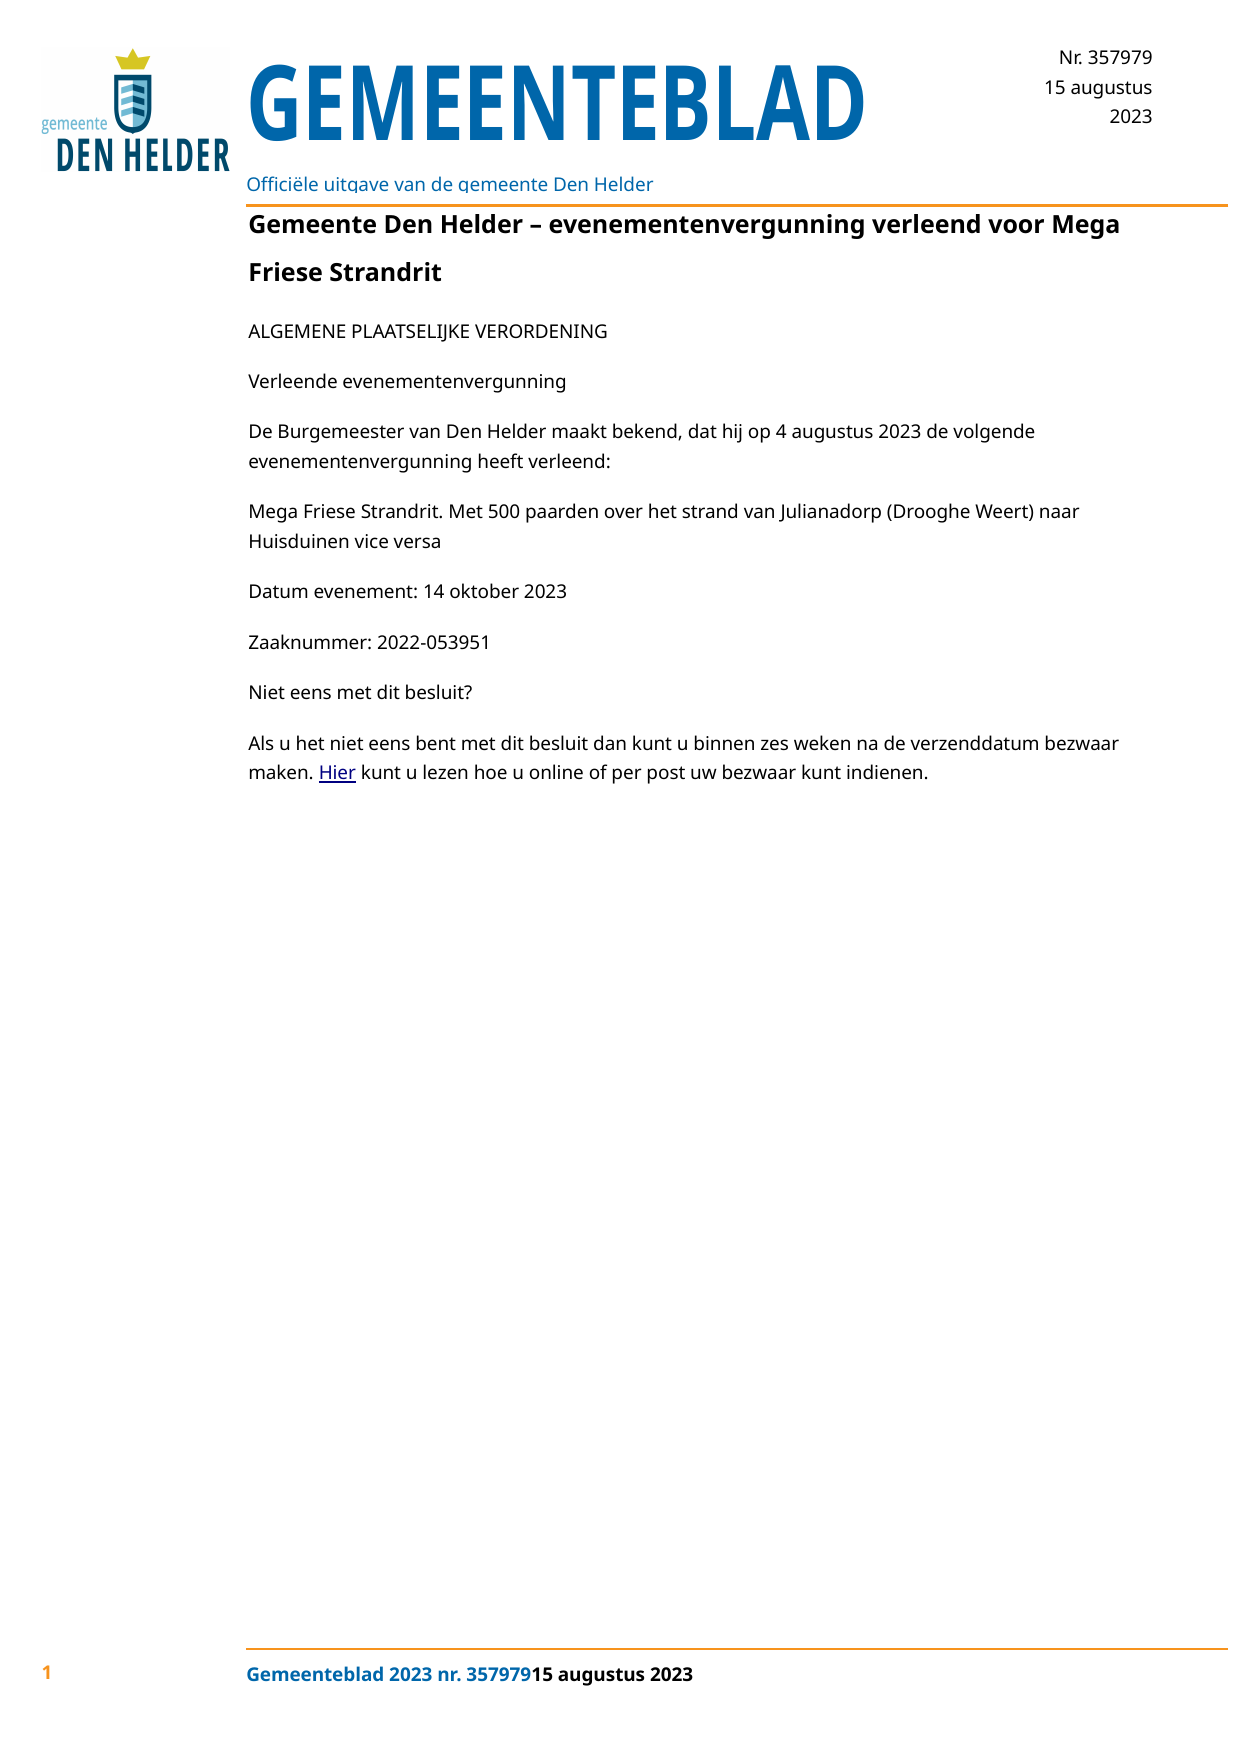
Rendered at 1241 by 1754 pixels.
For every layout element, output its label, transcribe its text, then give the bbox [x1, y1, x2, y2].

picture [220, 160, 224, 172]
text Datum evenement: 14 oktober 2023 [248, 579, 1152, 604]
picture [130, 157, 135, 172]
text Verleende evenementenvergunning [248, 368, 1152, 394]
text Als u het niet eens bent met dit besluit dan kunt u binnen zes weken na de verzenddatum bezwaar maken. Hier kunt u lezen hoe u online of per post uw bezwaar kunt indienen. [248, 730, 1152, 785]
picture [182, 144, 187, 165]
text Niet eens met dit besluit? [248, 679, 1152, 705]
text De Burgemeester van Den Helder maakt bekend, dat hij op 4 augustus 2023 de volgende evenementenvergunning heeft verleend: [248, 419, 1152, 474]
picture [41, 47, 231, 172]
text Gemeente Den Helder – evenementenvergunning verleend voor Mega Friese Strandrit [248, 207, 1152, 288]
picture [100, 154, 106, 172]
picture [63, 144, 68, 165]
text ALGEMENE PLAATSELIJKE VERORDENING [248, 318, 1152, 344]
text Mega Friese Strandrit. Met 500 paarden over het strand van Julianadorp (Drooghe Weert) naar Huisduinen vice versa [248, 499, 1152, 554]
text Zaaknummer: 2022-053951 [248, 629, 1152, 655]
